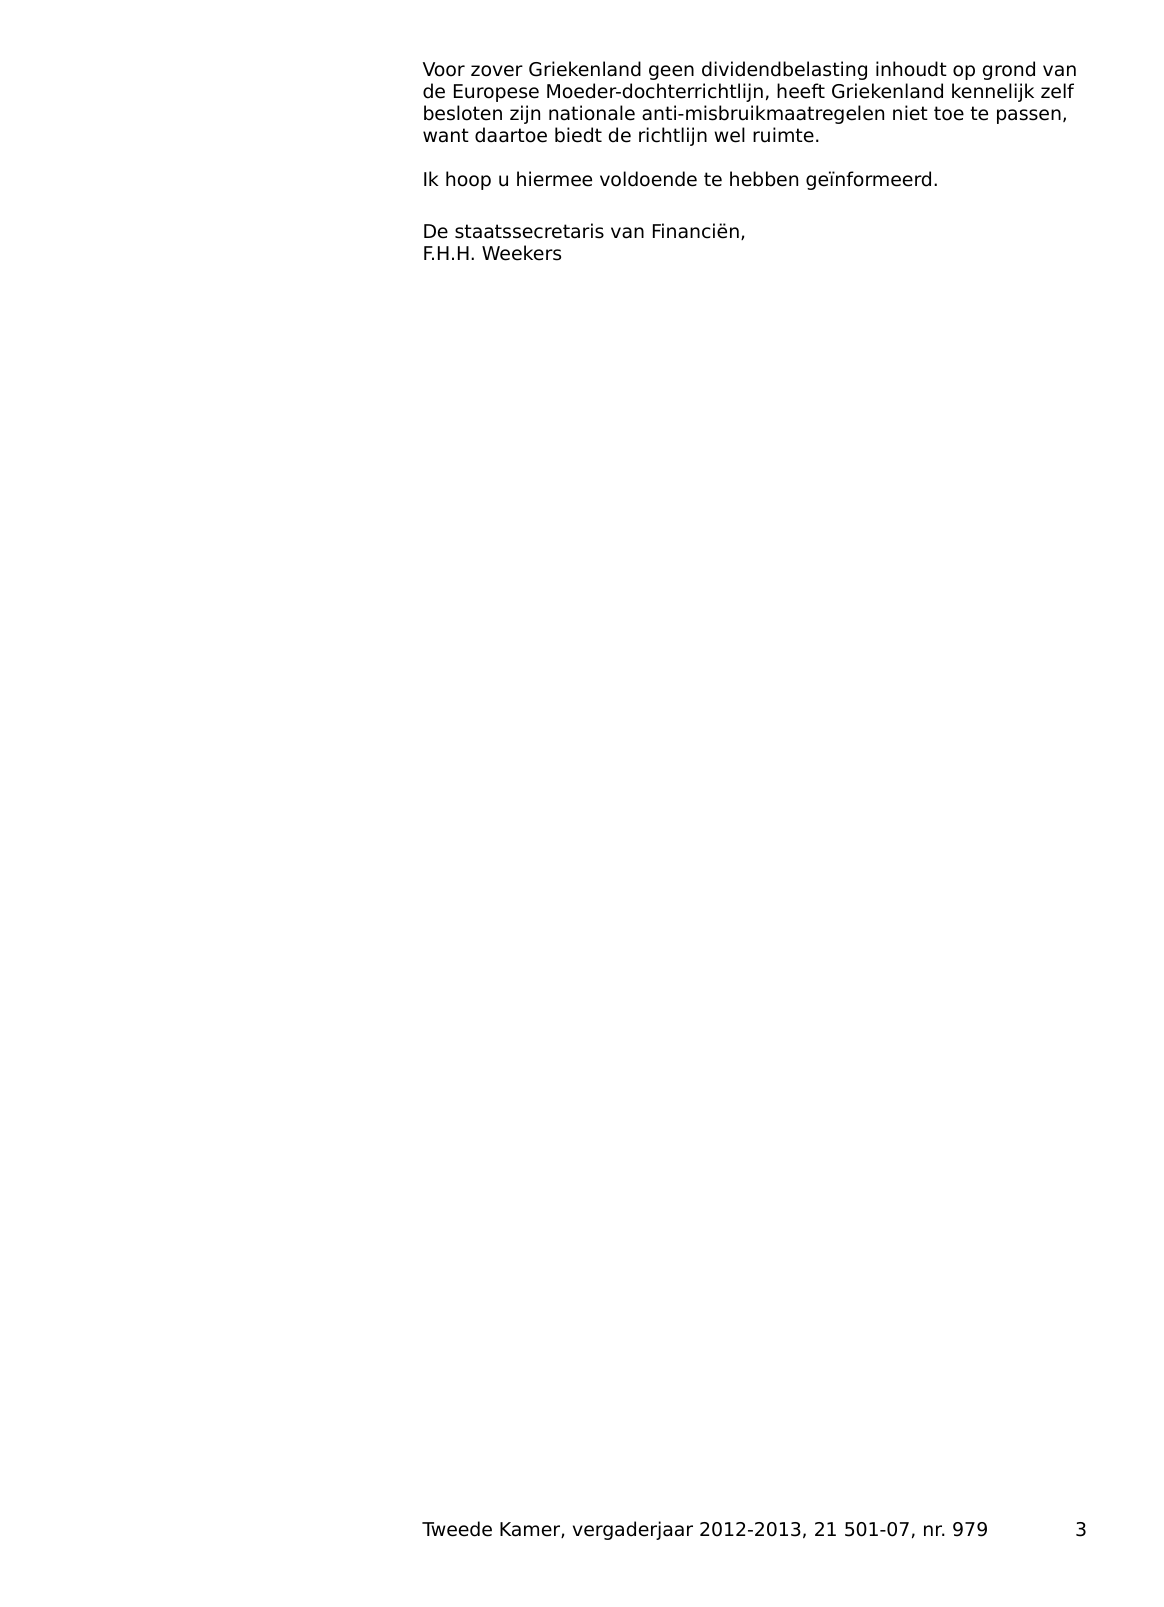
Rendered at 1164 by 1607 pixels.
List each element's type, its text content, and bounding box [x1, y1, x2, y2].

text Ik hoop u hiermee voldoende te hebben geïnformeerd. [422, 169, 1087, 191]
text Voor zover Griekenland geen dividendbelasting inhoudt op grond van de Europese Moeder-dochterrichtlijn, heeft Griekenland kennelijk zelf besloten zijn nationale anti-misbruikmaatregelen niet toe te passen, want daartoe biedt de richtlijn wel ruimte. [422, 59, 1087, 147]
text De staatssecretaris van Financiën, F.H.H. Weekers [422, 221, 1087, 265]
